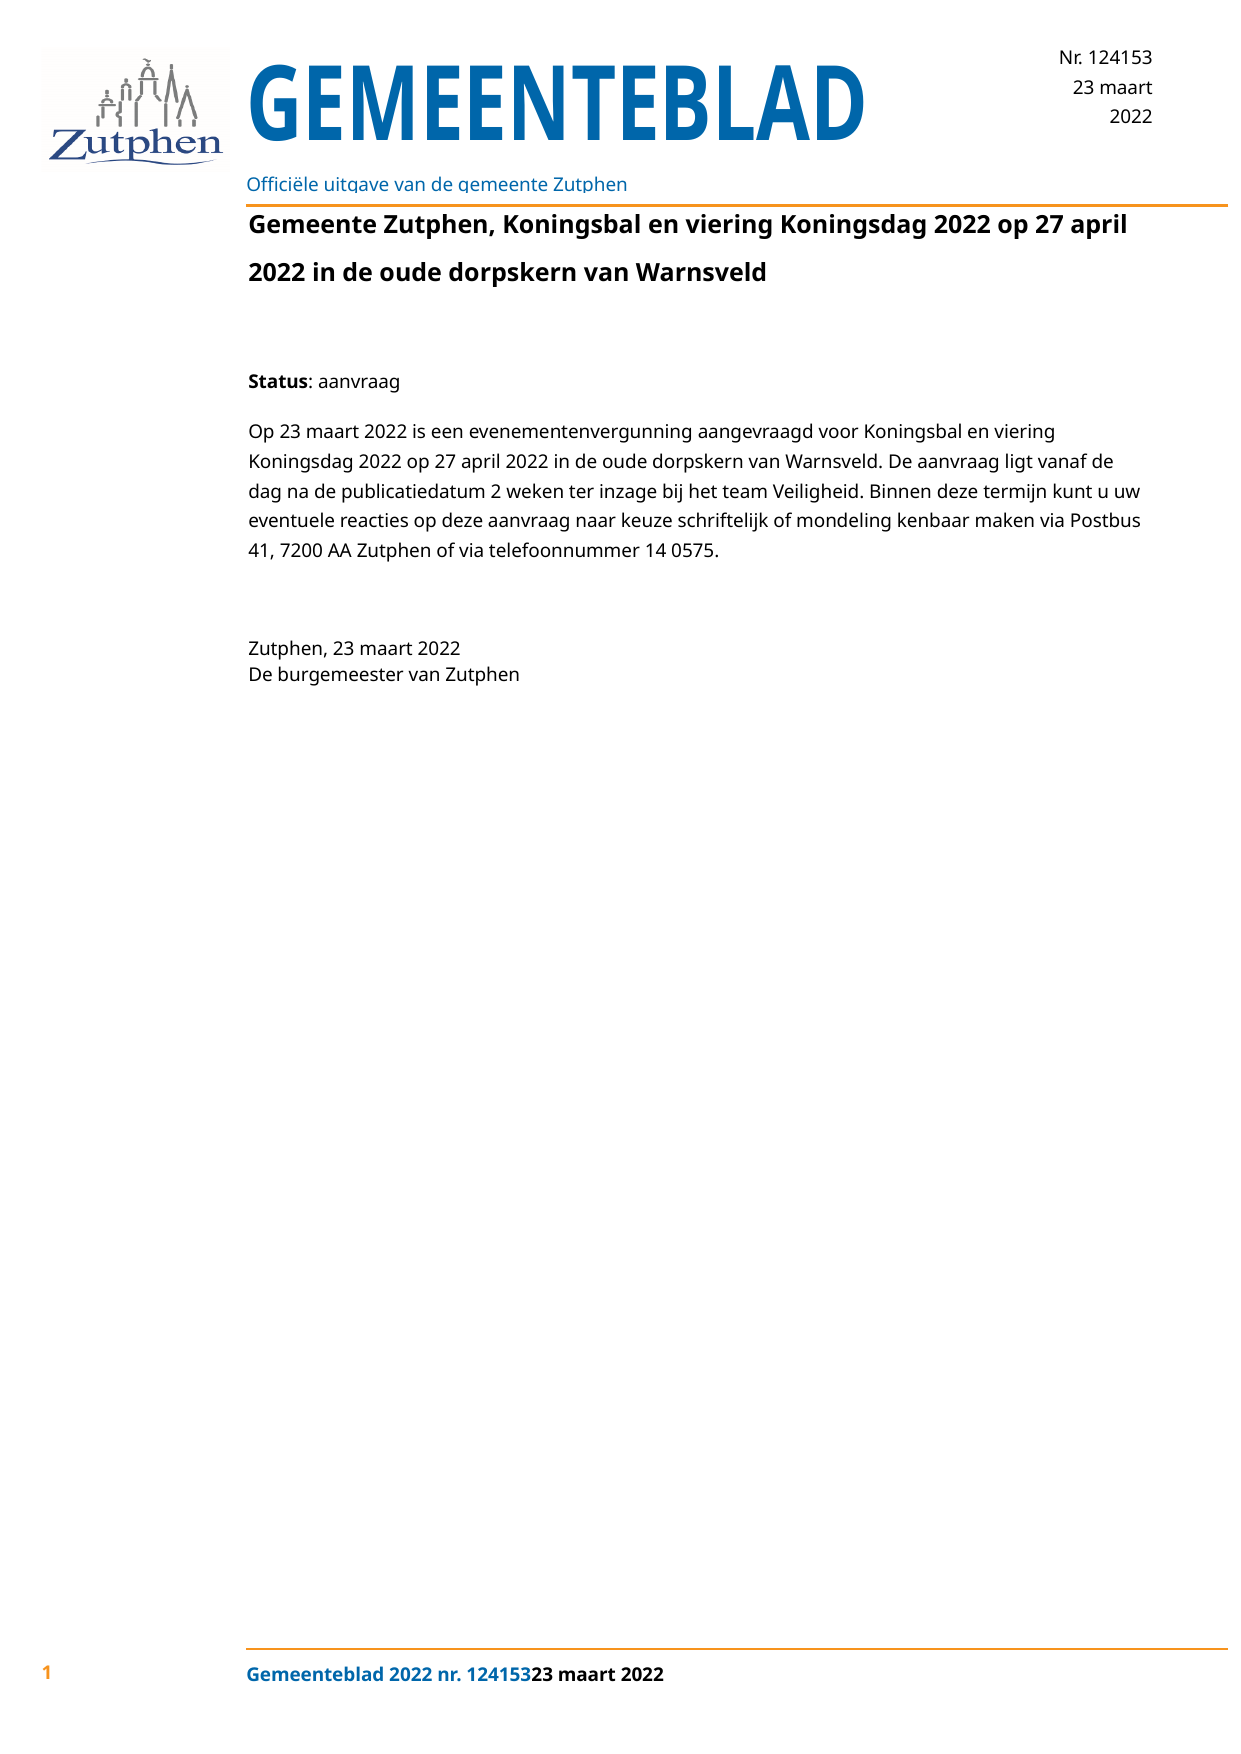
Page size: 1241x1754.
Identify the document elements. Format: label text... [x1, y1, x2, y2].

text Zutphen, 23 maart 2022 [248, 635, 1152, 661]
text Gemeente Zutphen, Koningsbal en viering Koningsdag 2022 op 27 april 2022 in de oude dorpskern van Warnsveld [248, 207, 1152, 288]
picture [41, 47, 231, 172]
text De burgemeester van Zutphen [248, 661, 1152, 687]
text Op 23 maart 2022 is een evenementenvergunning aangevraagd voor Koningsbal en viering Koningsdag 2022 op 27 april 2022 in de oude dorpskern van Warnsveld. De aanvraag ligt vanaf de dag na de publicatiedatum 2 weken ter inzage bij het team Veiligheid. Binnen deze termijn kunt u uw eventuele reacties op deze aanvraag naar keuze schriftelijk of mondeling kenbaar maken via Postbus 41, 7200 AA Zutphen of via telefoonnummer 14 0575. [248, 419, 1152, 563]
text Status: aanvraag [248, 368, 1152, 394]
